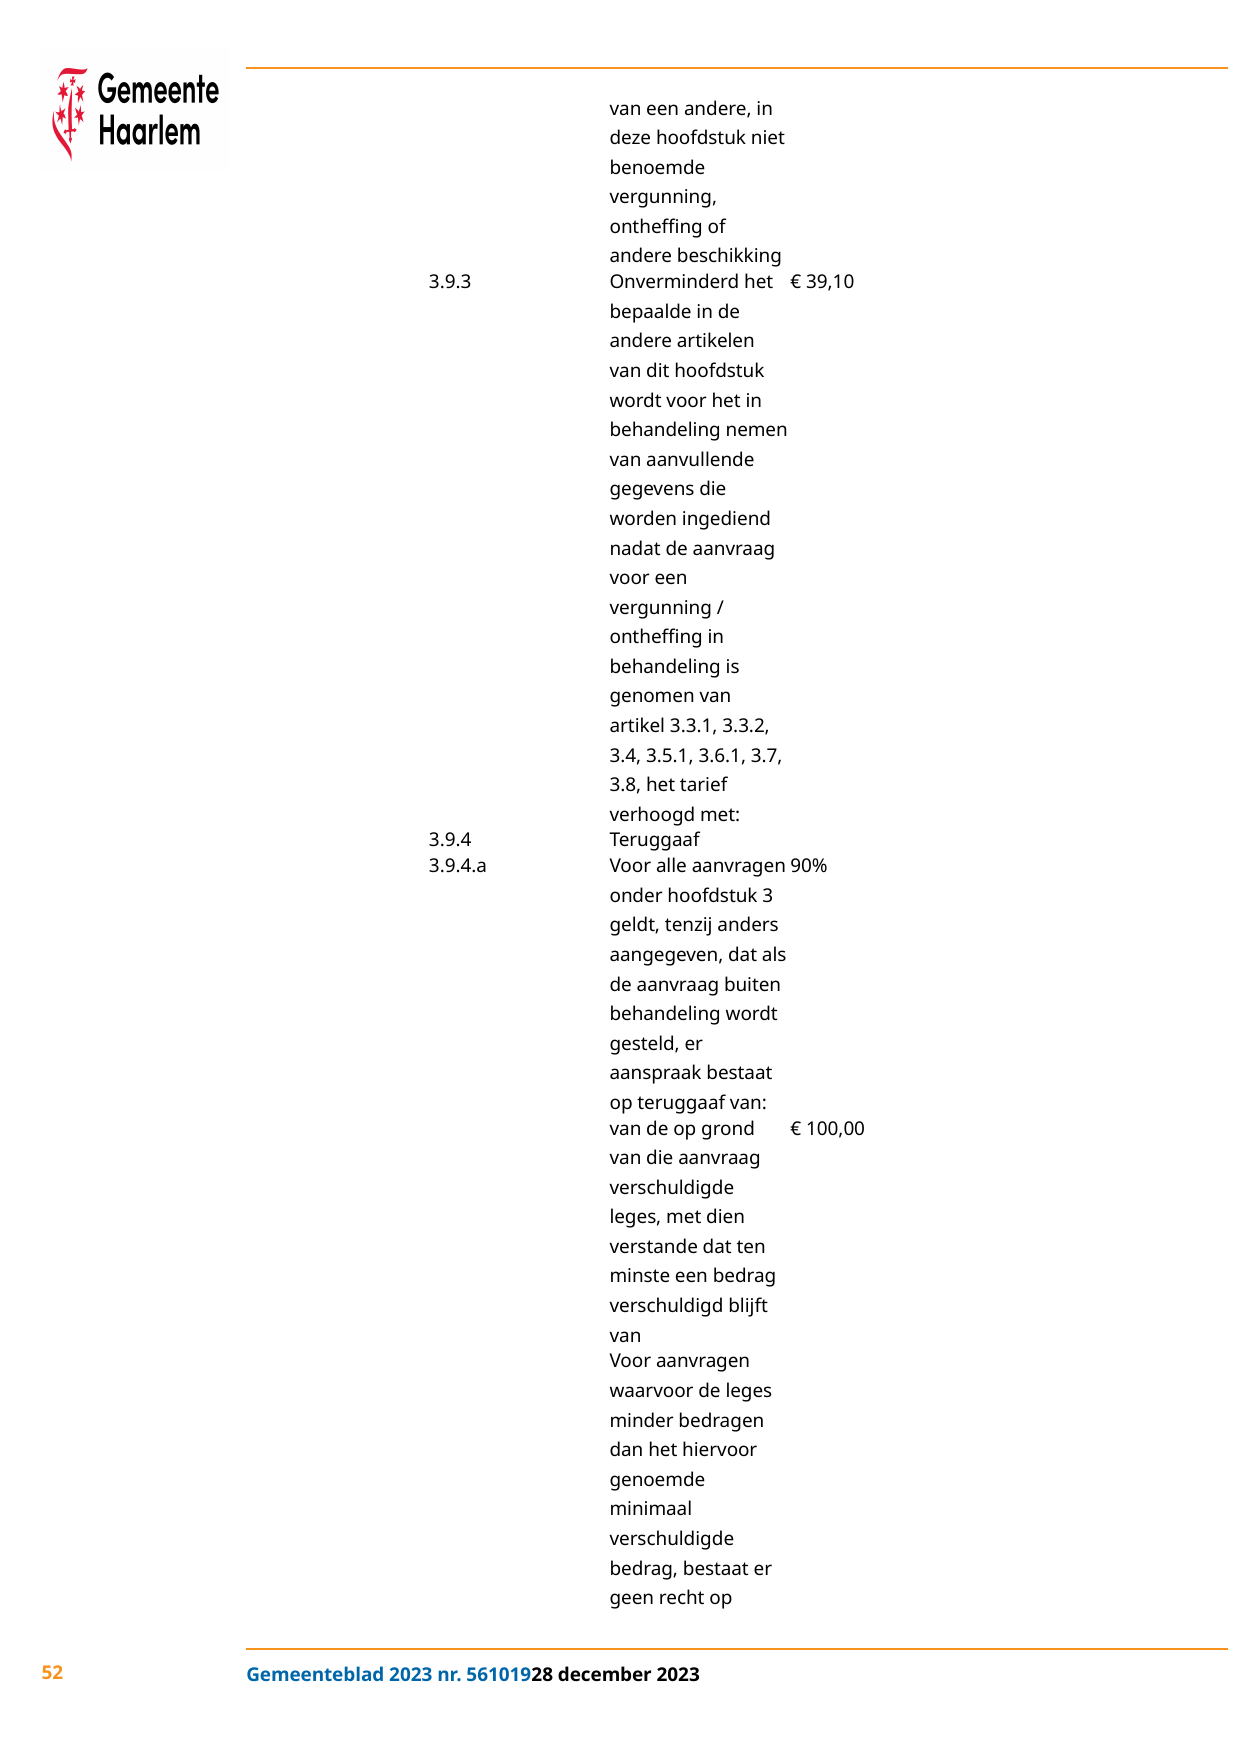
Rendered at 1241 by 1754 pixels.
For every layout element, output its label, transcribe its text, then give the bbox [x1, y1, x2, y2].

table_cell 3.9.4 [429, 827, 609, 852]
table_cell € 39,10 [790, 269, 1152, 827]
table_cell van een andere, in deze hoofdstuk niet benoemde vergunning, ontheffing of andere beschikking [609, 95, 790, 268]
table_cell [429, 1348, 609, 1610]
table_cell Onverminderd het bepaalde in de andere artikelen van dit hoofdstuk wordt voor het in behandeling nemen van aanvullende gegevens die worden ingediend nadat de aanvraag voor een vergunning / ontheffing in behandeling is genomen van artikel 3.3.1, 3.3.2, 3.4, 3.5.1, 3.6.1, 3.7, 3.8, het tarief verhoogd met: [609, 269, 790, 827]
table_cell [429, 95, 609, 268]
table_cell 3.9.3 [429, 269, 609, 827]
table_cell [248, 269, 429, 827]
picture [41, 47, 231, 172]
table_cell [248, 95, 429, 268]
table_cell [248, 1348, 429, 1610]
table_cell € 100,00 [790, 1115, 1152, 1348]
table_cell 3.9.4.a [429, 853, 609, 1115]
table_cell Teruggaaf [609, 827, 790, 852]
table_cell 90% [790, 853, 1152, 1115]
table_cell [248, 853, 429, 1115]
table_cell [248, 1115, 429, 1348]
table_cell Voor aanvragen waarvoor de leges minder bedragen dan het hiervoor genoemde minimaal verschuldigde bedrag, bestaat er geen recht op [609, 1348, 790, 1610]
table_cell [248, 827, 429, 852]
table_cell [790, 827, 1152, 852]
table_cell [790, 1348, 1152, 1610]
table_cell [429, 1115, 609, 1348]
table_cell van de op grond van die aanvraag verschuldigde leges, met dien verstande dat ten minste een bedrag verschuldigd blijft van [609, 1115, 790, 1348]
table_cell [790, 95, 1152, 268]
table_cell Voor alle aanvragen onder hoofdstuk 3 geldt, tenzij anders aangegeven, dat als de aanvraag buiten behandeling wordt gesteld, er aanspraak bestaat op teruggaaf van: [609, 853, 790, 1115]
